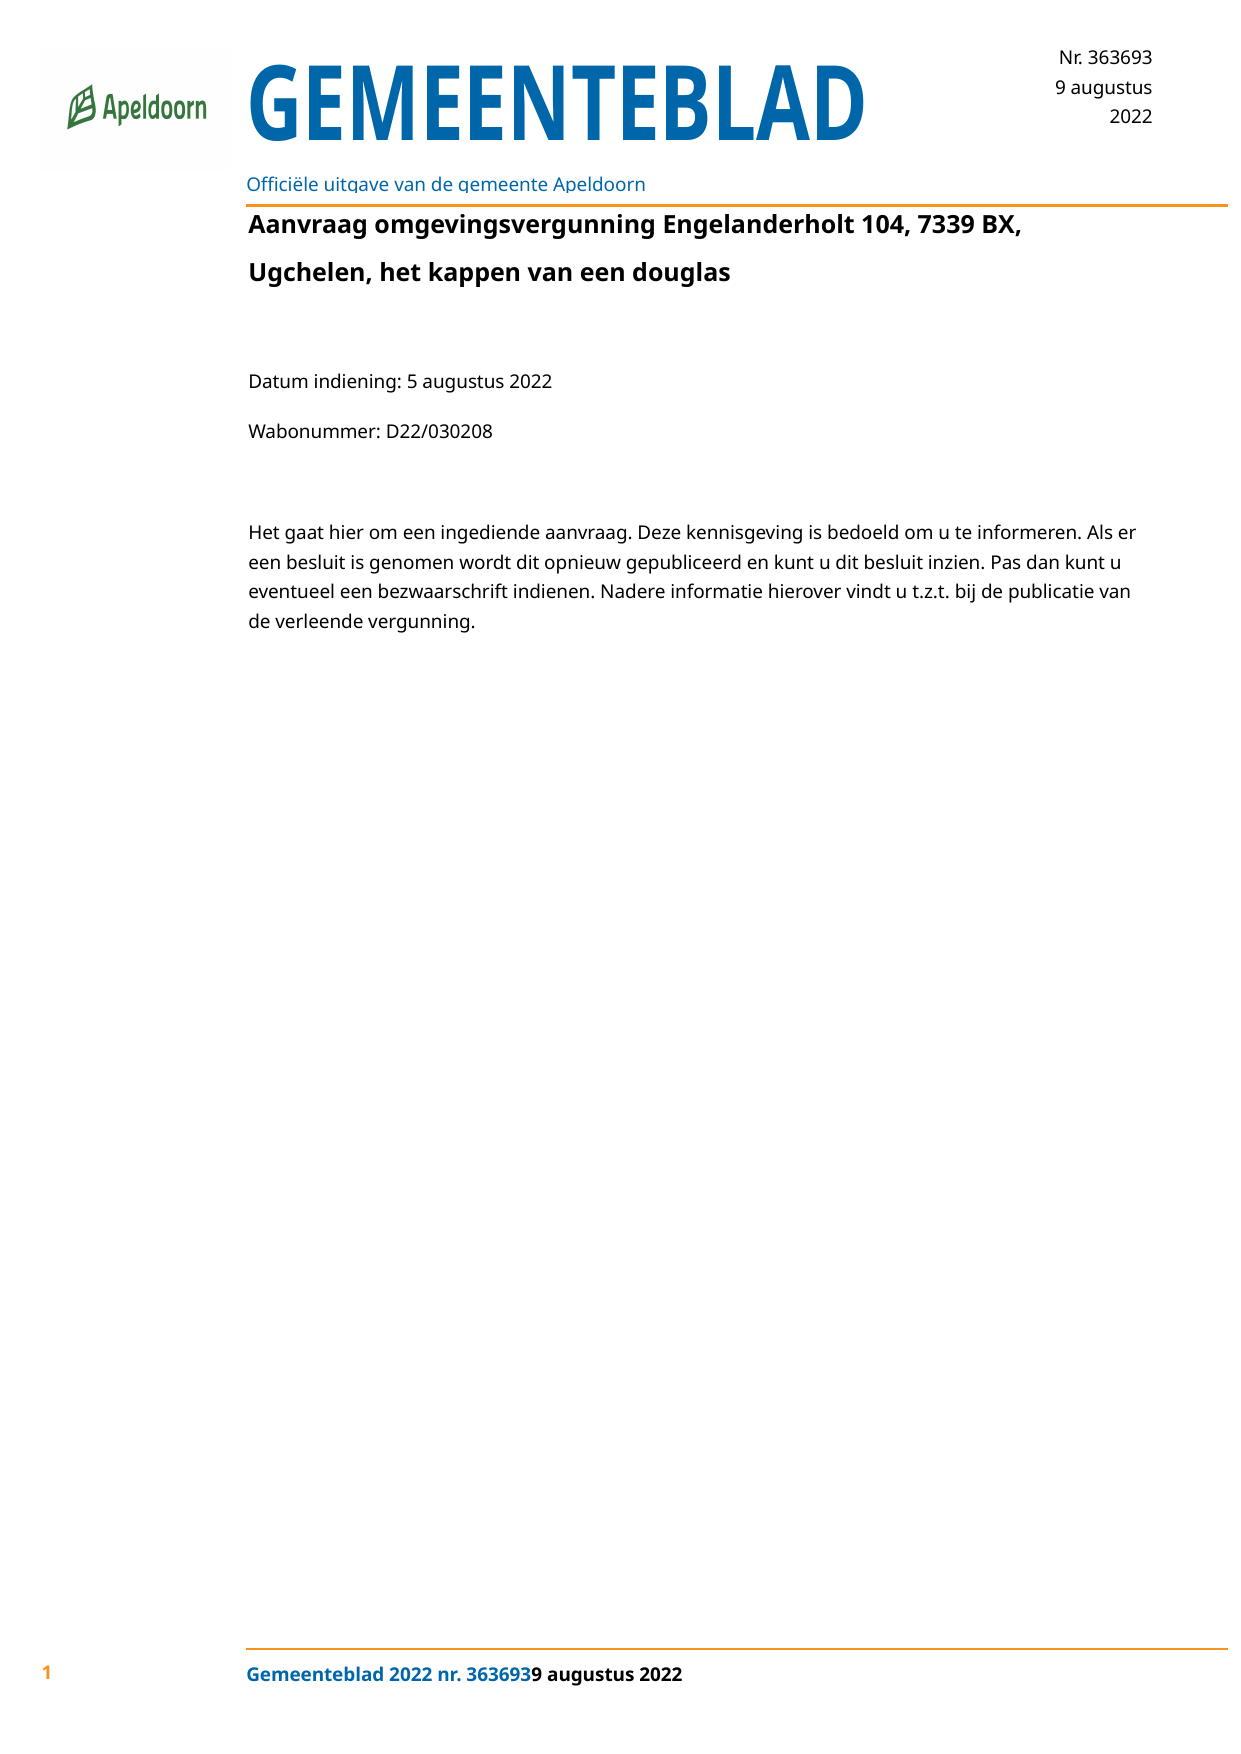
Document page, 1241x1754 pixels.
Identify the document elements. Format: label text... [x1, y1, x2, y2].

text Aanvraag omgevingsvergunning Engelanderholt 104, 7339 BX, Ugchelen, het kappen van een douglas [248, 207, 1152, 288]
text Het gaat hier om een ingediende aanvraag. Deze kennisgeving is bedoeld om u te informeren. Als er een besluit is genomen wordt dit opnieuw gepubliceerd en kunt u dit besluit inzien. Pas dan kunt u eventueel een bezwaarschrift indienen. Nadere informatie hierover vindt u t.z.t. bij de publicatie van de verleende vergunning. [248, 519, 1152, 634]
text Datum indiening: 5 augustus 2022 [248, 368, 1152, 394]
picture [41, 47, 231, 172]
text Wabonummer: D22/030208 [248, 419, 1152, 444]
